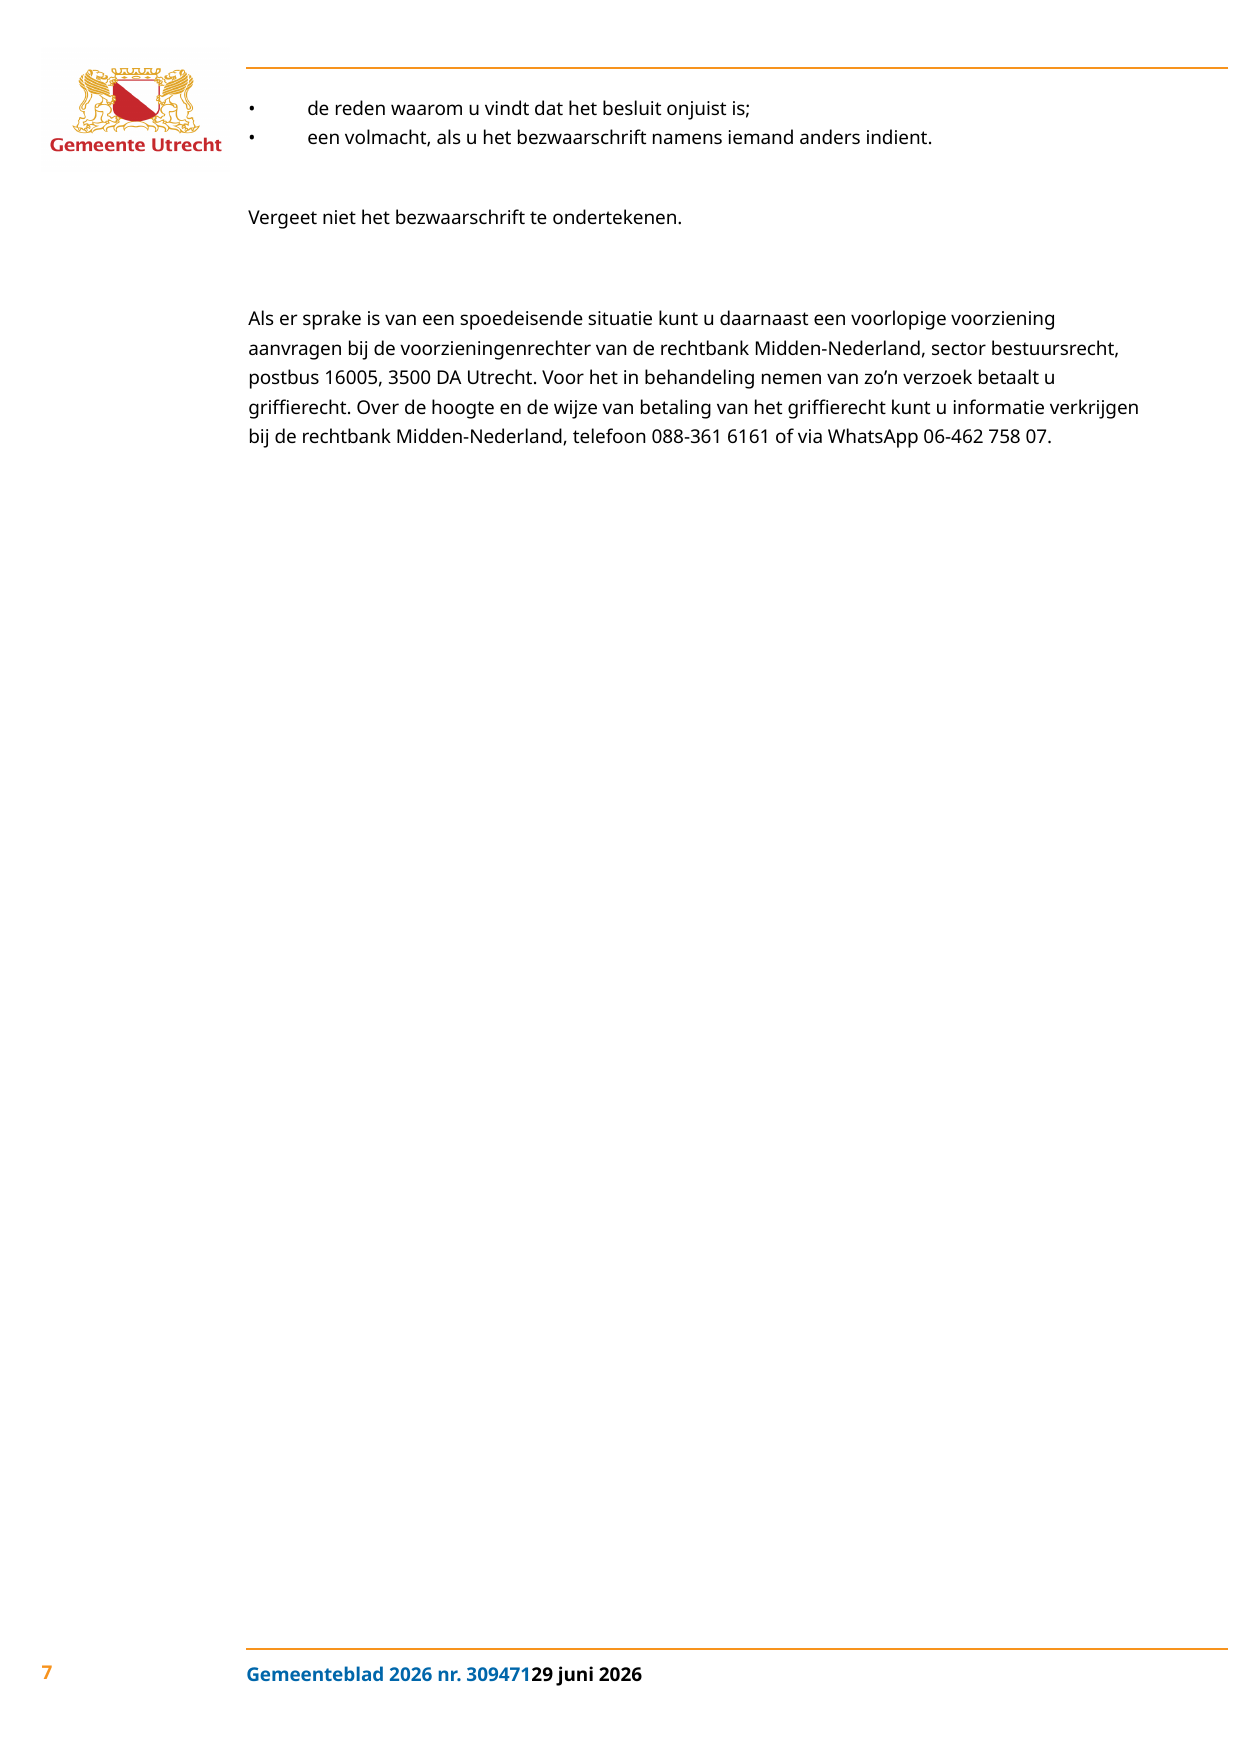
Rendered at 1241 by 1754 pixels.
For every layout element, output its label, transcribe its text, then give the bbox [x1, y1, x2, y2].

text Vergeet niet het bezwaarschrift te ondertekenen. [248, 204, 1152, 230]
picture [41, 47, 231, 172]
text Als er sprake is van een spoedeisende situatie kunt u daarnaast een voorlopige voorziening aanvragen bij de voorzieningenrechter van de rechtbank Midden-Nederland, sector bestuursrecht, postbus 16005, 3500 DA Utrecht. Voor het in behandeling nemen van zo’n verzoek betaalt u griffierecht. Over de hoogte en de wijze van betaling van het griffierecht kunt u informatie verkrijgen bij de rechtbank Midden-Nederland, telefoon 088-361 6161 of via WhatsApp 06-462 758 07. [248, 305, 1152, 449]
list een volmacht, als u het bezwaarschrift namens iemand anders indient. [248, 124, 1152, 150]
list de reden waarom u vindt dat het besluit onjuist is; [248, 95, 1152, 121]
